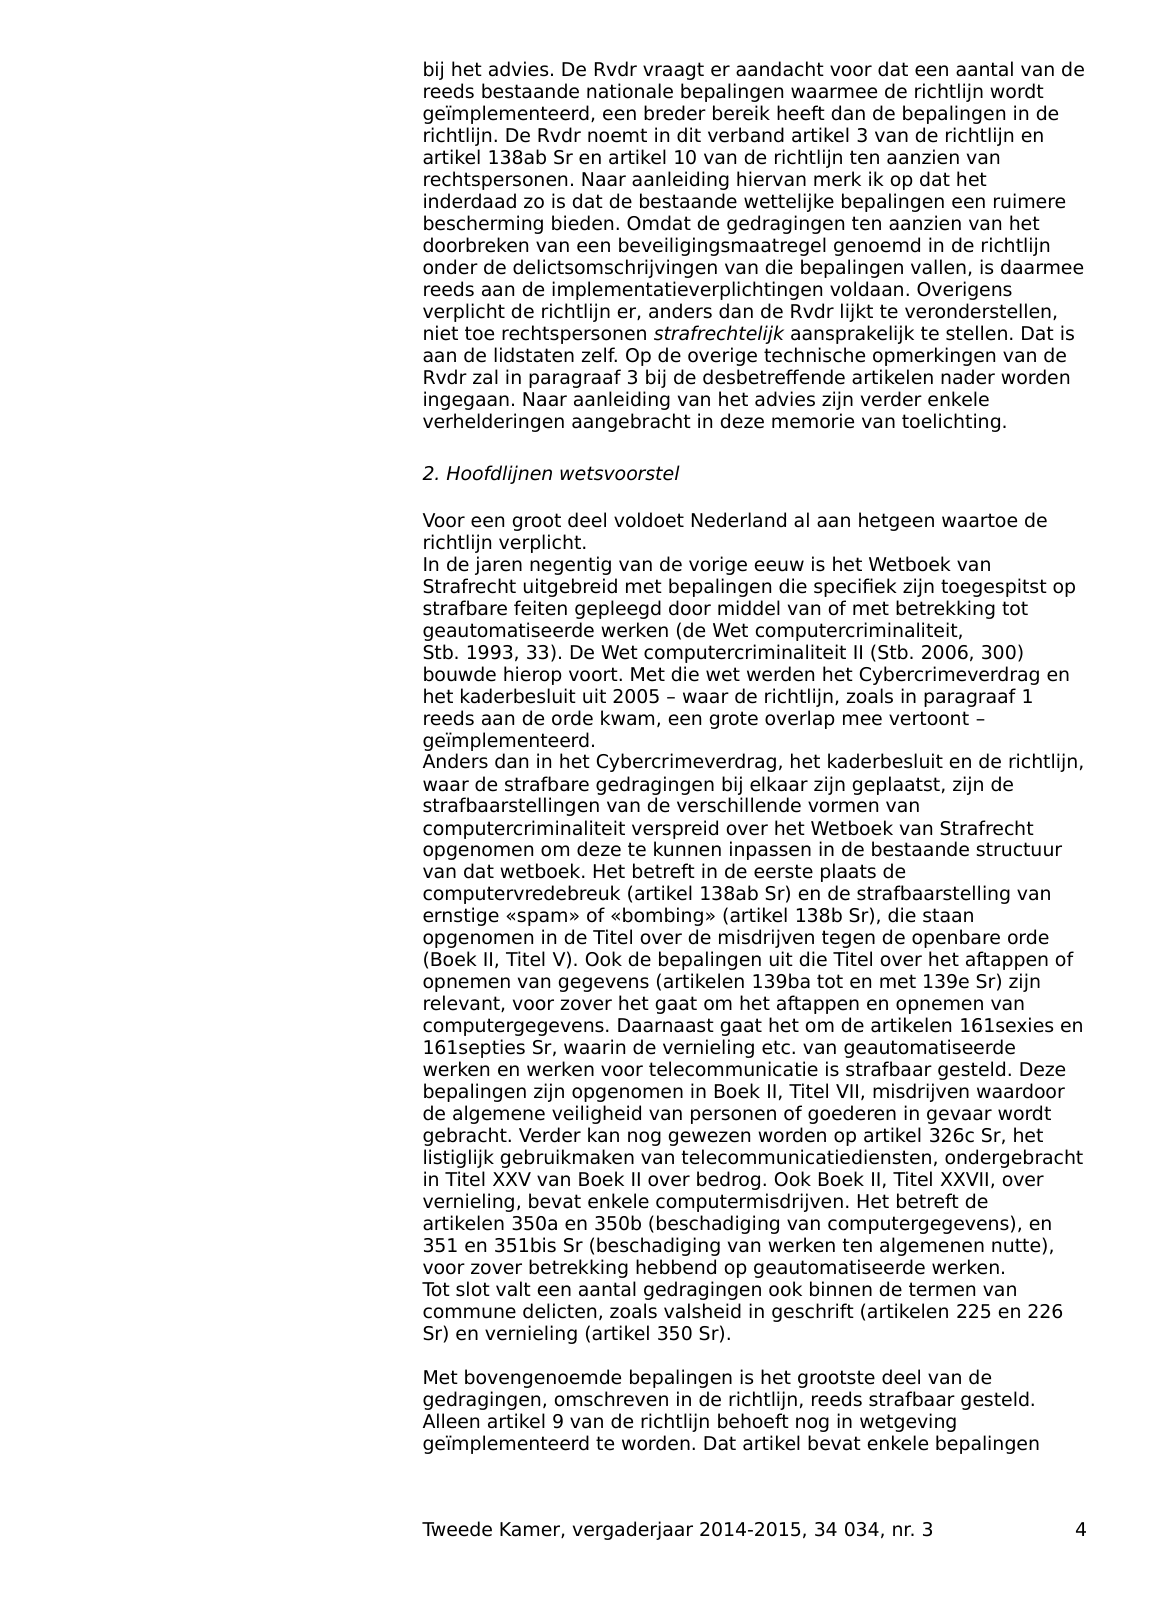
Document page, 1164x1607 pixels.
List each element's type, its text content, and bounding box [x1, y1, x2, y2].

text Met bovengenoemde bepalingen is het grootste deel van de gedragingen, omschreven in de richtlijn, reeds strafbaar gesteld. Alleen artikel 9 van de richtlijn behoeft nog in wetgeving geïmplementeerd te worden. Dat artikel bevat enkele bepalingen [422, 1367, 1087, 1455]
text In de jaren negentig van de vorige eeuw is het Wetboek van Strafrecht uitgebreid met bepalingen die specifiek zijn toegespitst op strafbare feiten gepleegd door middel van of met betrekking tot geautomatiseerde werken (de Wet computercriminaliteit, Stb. 1993, 33). De Wet computercriminaliteit II (Stb. 2006, 300) bouwde hierop voort. Met die wet werden het Cybercrimeverdrag en het kaderbesluit uit 2005 – waar de richtlijn, zoals in paragraaf 1 reeds aan de orde kwam, een grote overlap mee vertoont – geïmplementeerd. [422, 554, 1087, 751]
subtitle 2. Hoofdlijnen wetsvoorstel [422, 463, 1087, 485]
text Anders dan in het Cybercrimeverdrag, het kaderbesluit en de richtlijn, waar de strafbare gedragingen bij elkaar zijn geplaatst, zijn de strafbaarstellingen van de verschillende vormen van computercriminaliteit verspreid over het Wetboek van Strafrecht opgenomen om deze te kunnen inpassen in de bestaande structuur van dat wetboek. Het betreft in de eerste plaats de computervredebreuk (artikel 138ab Sr) en de strafbaarstelling van ernstige «spam» of «bombing» (artikel 138b Sr), die staan opgenomen in de Titel over de misdrijven tegen de openbare orde (Boek II, Titel V). Ook de bepalingen uit die Titel over het aftappen of opnemen van gegevens (artikelen 139ba tot en met 139e Sr) zijn relevant, voor zover het gaat om het aftappen en opnemen van computergegevens. Daarnaast gaat het om de artikelen 161sexies en 161septies Sr, waarin de vernieling etc. van geautomatiseerde werken en werken voor telecommunicatie is strafbaar gesteld. Deze bepalingen zijn opgenomen in Boek II, Titel VII, misdrijven waardoor de algemene veiligheid van personen of goederen in gevaar wordt gebracht. Verder kan nog gewezen worden op artikel 326c Sr, het listiglijk gebruikmaken van telecommunicatiediensten, ondergebracht in Titel XXV van Boek II over bedrog. Ook Boek II, Titel XXVII, over vernieling, bevat enkele computermisdrijven. Het betreft de artikelen 350a en 350b (beschadiging van computergegevens), en 351 en 351bis Sr (beschadiging van werken ten algemenen nutte), voor zover betrekking hebbend op geautomatiseerde werken. [422, 751, 1087, 1279]
text Tot slot valt een aantal gedragingen ook binnen de termen van commune delicten, zoals valsheid in geschrift (artikelen 225 en 226 Sr) en vernieling (artikel 350 Sr). [422, 1279, 1087, 1345]
text Voor een groot deel voldoet Nederland al aan hetgeen waartoe de richtlijn verplicht. [422, 510, 1087, 554]
text bij het advies. De Rvdr vraagt er aandacht voor dat een aantal van de reeds bestaande nationale bepalingen waarmee de richtlijn wordt geïmplementeerd, een breder bereik heeft dan de bepalingen in de richtlijn. De Rvdr noemt in dit verband artikel 3 van de richtlijn en artikel 138ab Sr en artikel 10 van de richtlijn ten aanzien van rechtspersonen. Naar aanleiding hiervan merk ik op dat het inderdaad zo is dat de bestaande wettelijke bepalingen een ruimere bescherming bieden. Omdat de gedragingen ten aanzien van het doorbreken van een beveiligingsmaatregel genoemd in de richtlijn onder de delictsomschrijvingen van die bepalingen vallen, is daarmee reeds aan de implementatieverplichtingen voldaan. Overigens verplicht de richtlijn er, anders dan de Rvdr lijkt te veronderstellen, niet toe rechtspersonen strafrechtelijk aansprakelijk te stellen. Dat is aan de lidstaten zelf. Op de overige technische opmerkingen van de Rvdr zal in paragraaf 3 bij de desbetreffende artikelen nader worden ingegaan. Naar aanleiding van het advies zijn verder enkele verhelderingen aangebracht in deze memorie van toelichting. [422, 59, 1087, 433]
